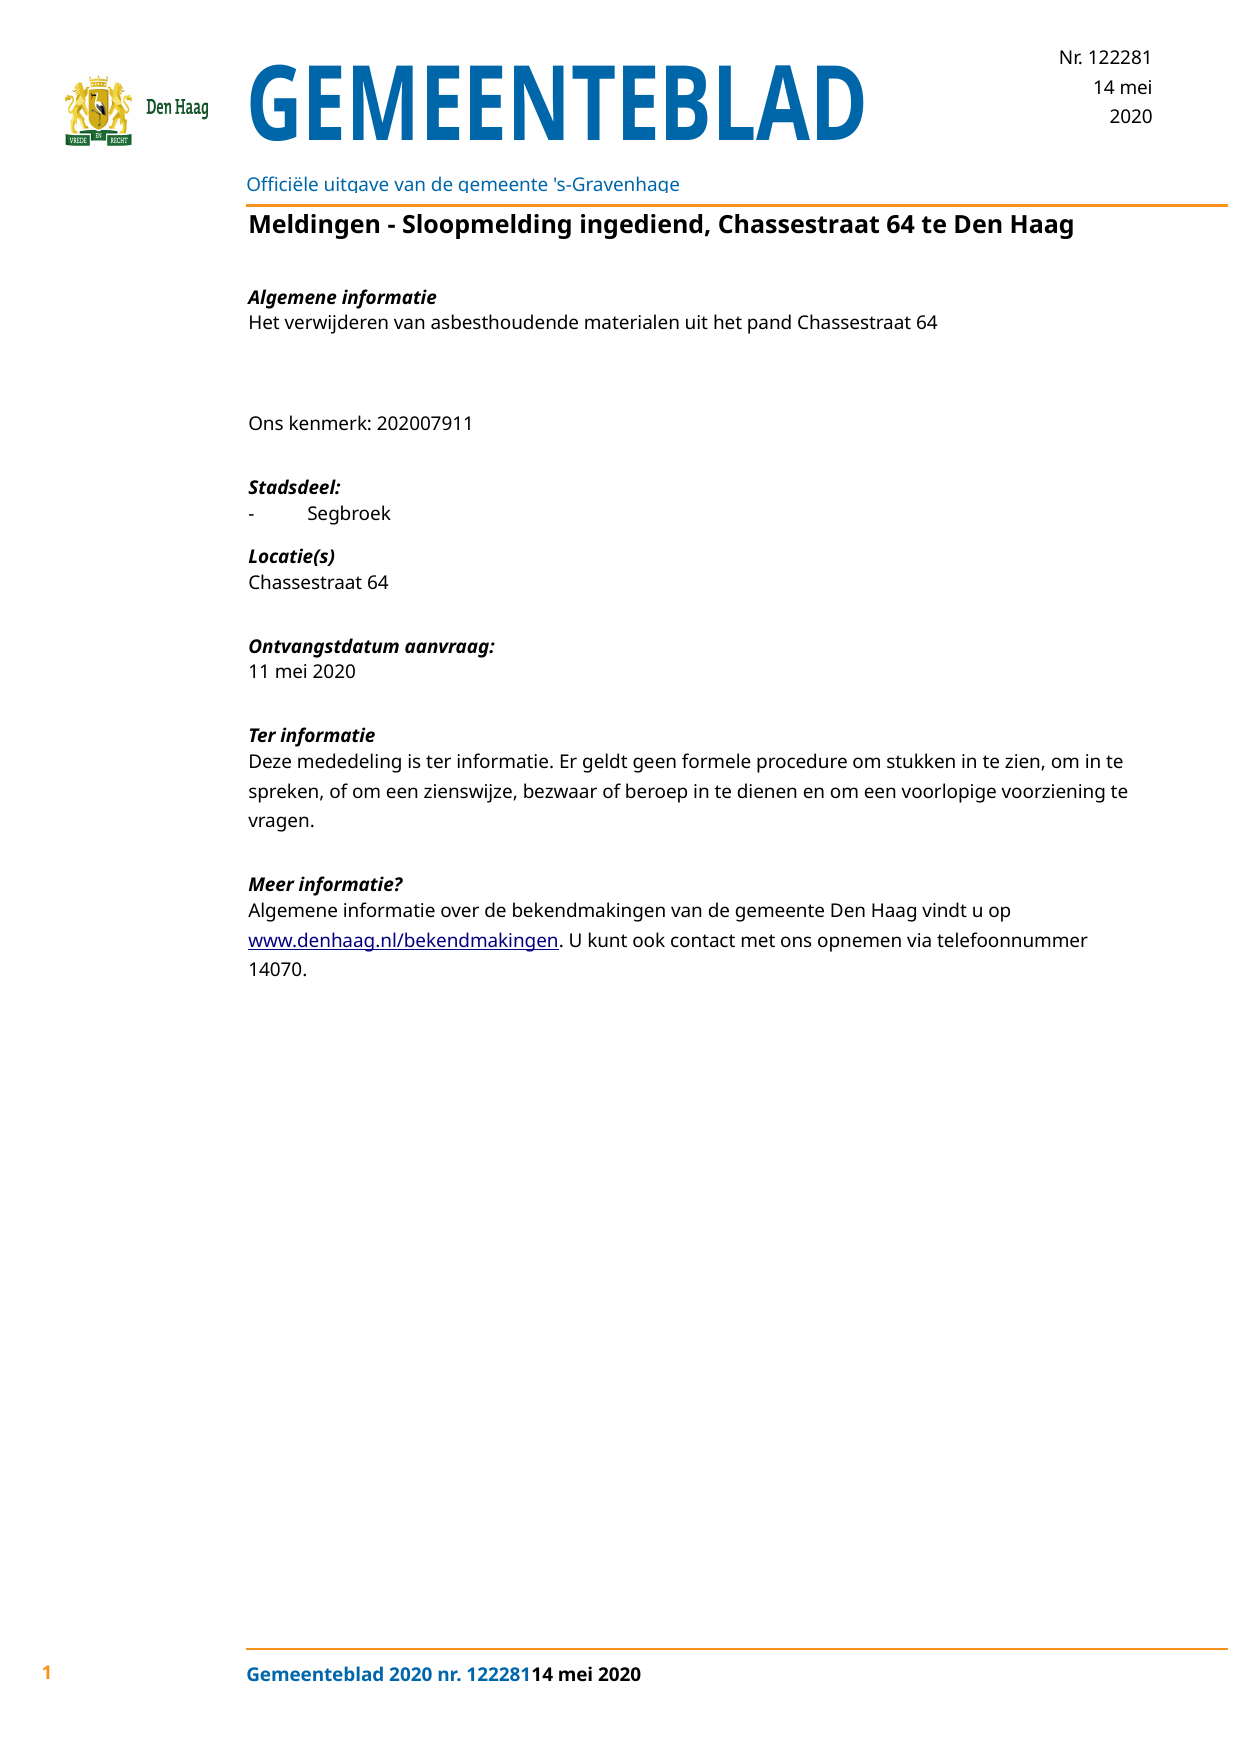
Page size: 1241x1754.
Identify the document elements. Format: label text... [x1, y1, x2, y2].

text Chassestraat 64 [248, 569, 1152, 595]
text Ontvangstdatum aanvraag: [248, 633, 1152, 659]
text Algemene informatie over de bekendmakingen van de gemeente Den Haag vindt u op www.denhaag.nl/bekendmakingen. U kunt ook contact met ons opnemen via telefoonnummer 14070. [248, 897, 1152, 982]
text Het verwijderen van asbesthoudende materialen uit het pand Chassestraat 64 [248, 309, 1152, 335]
text Locatie(s) [248, 543, 1152, 569]
text Algemene informatie [248, 284, 1152, 309]
text Ter informatie [248, 723, 1152, 748]
picture [41, 47, 231, 172]
text Ons kenmerk: 202007911 [248, 410, 1152, 436]
text Meldingen - Sloopmelding ingediend, Chassestraat 64 te Den Haag [248, 207, 1152, 241]
text Meer informatie? [248, 871, 1152, 897]
text Deze mededeling is ter informatie. Er geldt geen formele procedure om stukken in te zien, om in te spreken, of om een zienswijze, bezwaar of beroep in te dienen en om een voorlopige voorziening te vragen. [248, 748, 1152, 833]
list Segbroek [248, 500, 1152, 526]
text 11 mei 2020 [248, 659, 1152, 684]
text Stadsdeel: [248, 474, 1152, 500]
